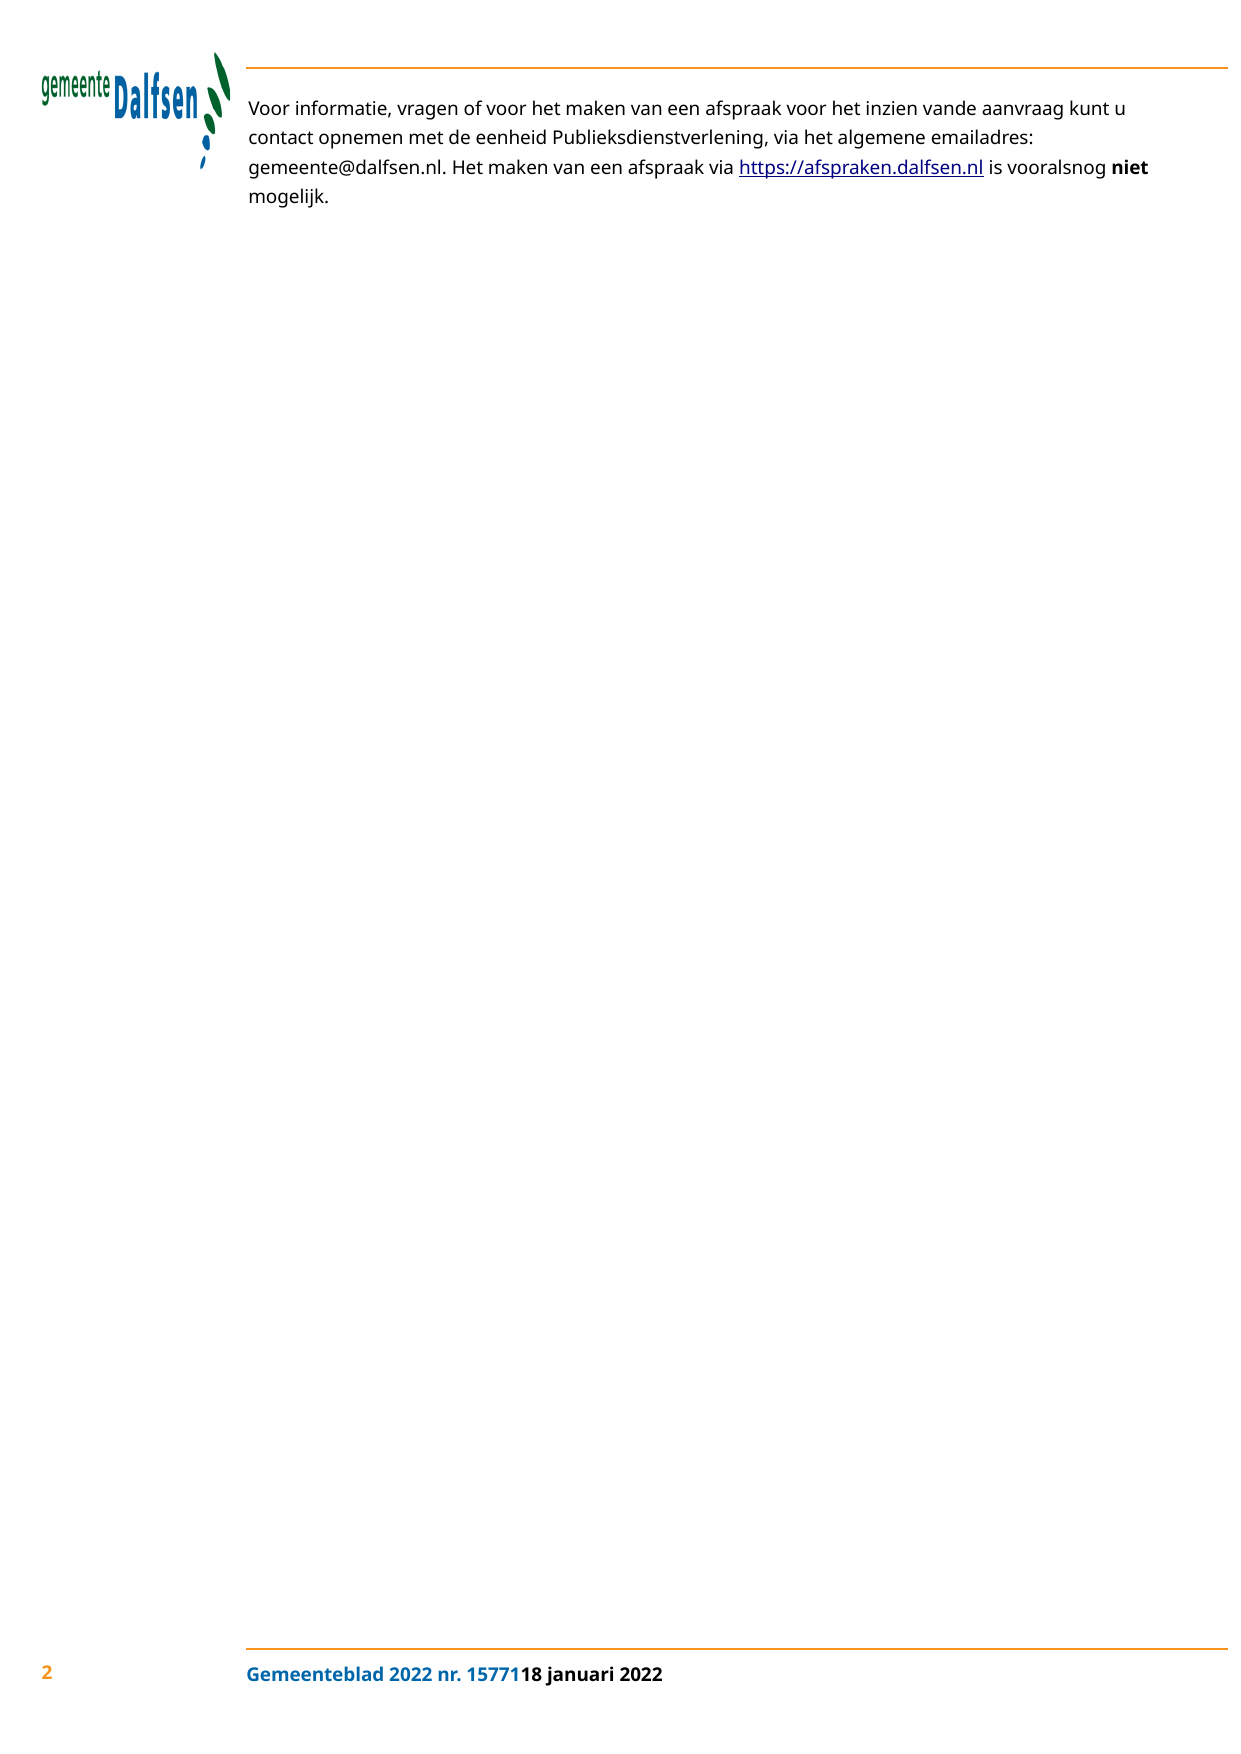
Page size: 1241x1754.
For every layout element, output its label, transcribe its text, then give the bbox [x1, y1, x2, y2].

text Voor informatie, vragen of voor het maken van een afspraak voor het inzien vande aanvraag kunt u contact opnemen met de eenheid Publieksdienstverlening, via het algemene emailadres: gemeente@dalfsen.nl. Het maken van een afspraak via https://afspraken.dalfsen.nl is vooralsnog niet mogelijk. [248, 95, 1152, 209]
picture [41, 47, 231, 172]
